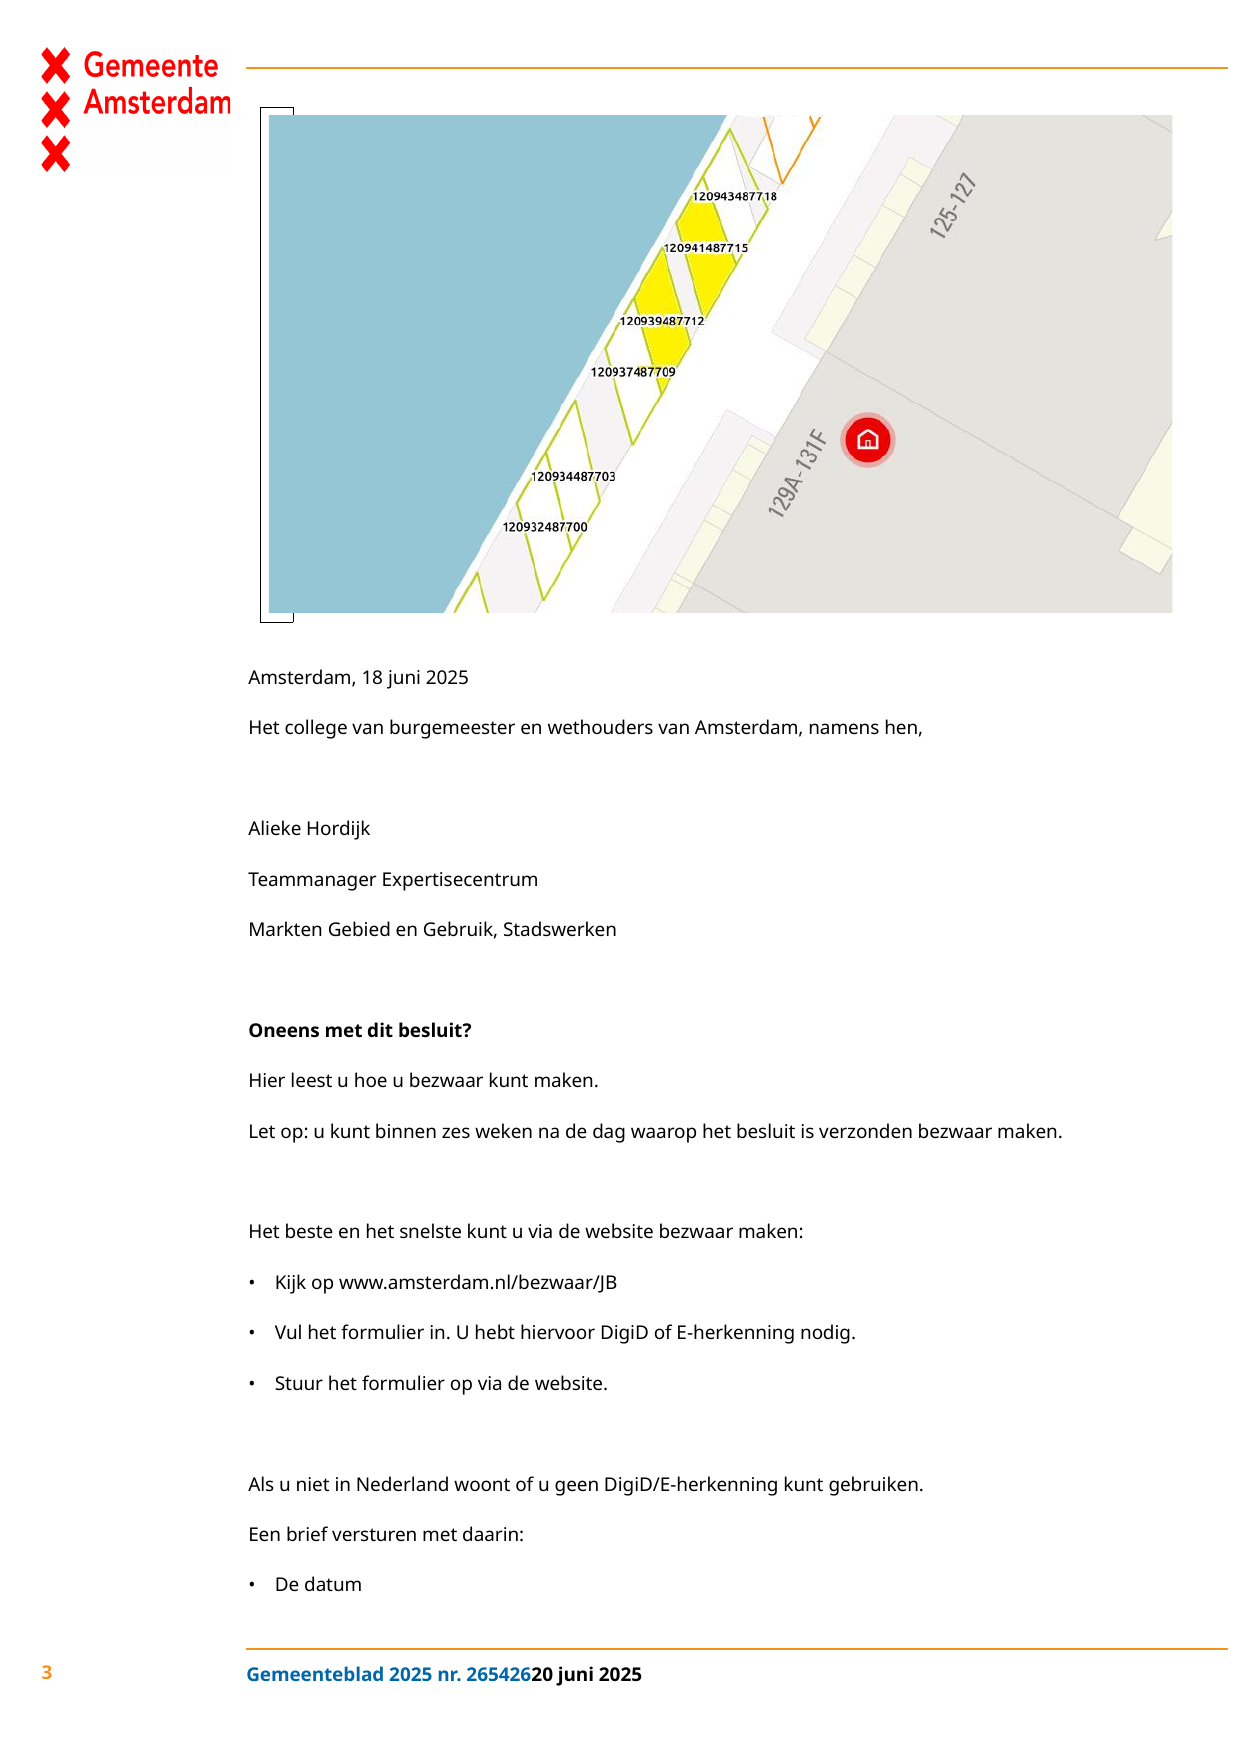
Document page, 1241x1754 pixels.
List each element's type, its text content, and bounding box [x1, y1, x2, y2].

text Hier leest u hoe u bezwaar kunt maken. [248, 1067, 1152, 1093]
text Alieke Hordijk [248, 815, 1152, 841]
text Het college van burgemeester en wethouders van Amsterdam, namens hen, [248, 714, 1152, 740]
text Het beste en het snelste kunt u via de website bezwaar maken: [248, 1219, 1152, 1244]
text • Vul het formulier in. U hebt hiervoor DigiD of E-herkenning nodig. [248, 1319, 1152, 1345]
text Een brief versturen met daarin: [248, 1521, 1152, 1547]
text Markten Gebied en Gebruik, Stadswerken [248, 916, 1152, 942]
text Let op: u kunt binnen zes weken na de dag waarop het besluit is verzonden bezwaar maken. [248, 1118, 1152, 1143]
text • Kijk op www.amsterdam.nl/bezwaar/JB [248, 1269, 1152, 1295]
picture [268, 115, 1173, 613]
text • De datum [248, 1572, 1152, 1597]
picture [41, 47, 231, 172]
text Als u niet in Nederland woont of u geen DigiD/E-herkenning kunt gebruiken. [248, 1471, 1152, 1496]
text Teammanager Expertisecentrum [248, 866, 1152, 891]
text Amsterdam, 18 juni 2025 [248, 664, 1152, 690]
text • Stuur het formulier op via de website. [248, 1370, 1152, 1396]
text Oneens met dit besluit? [248, 1017, 1152, 1043]
